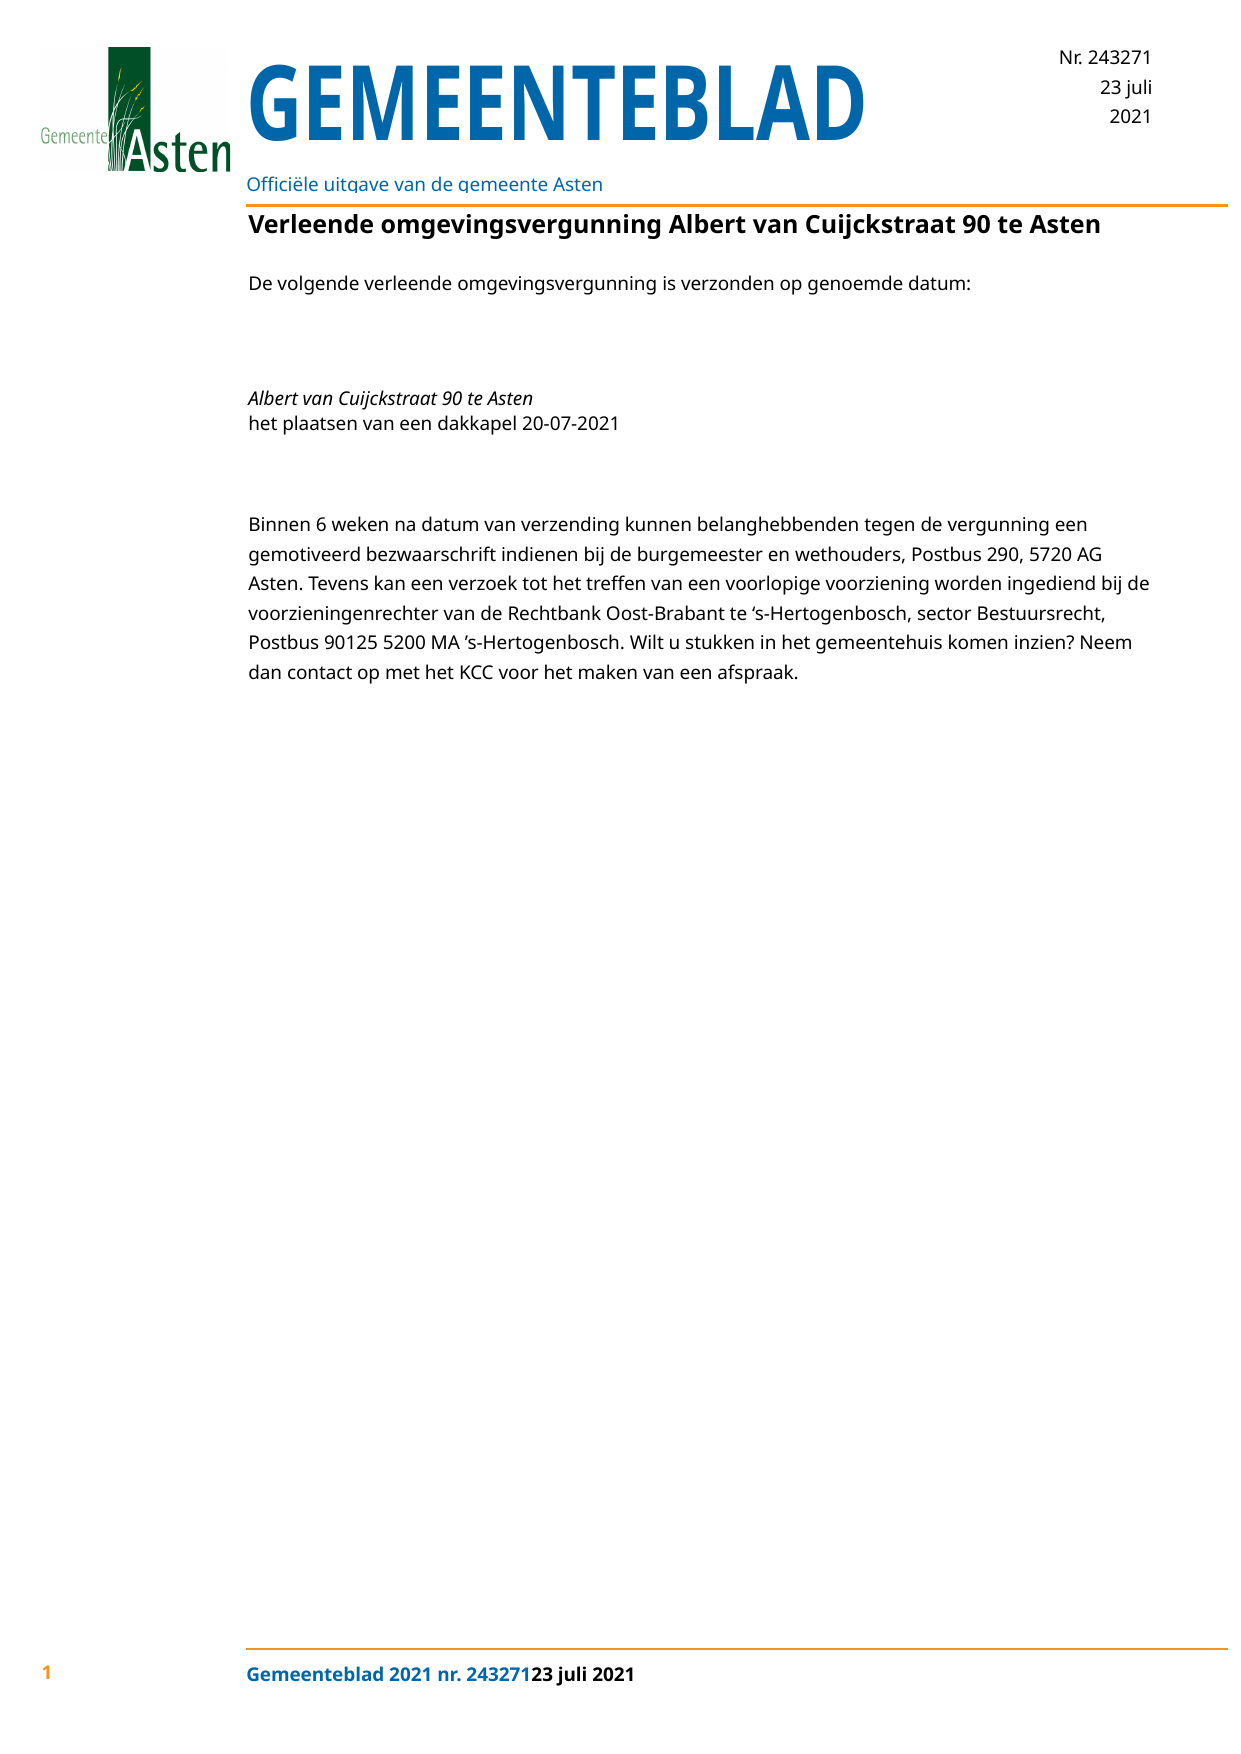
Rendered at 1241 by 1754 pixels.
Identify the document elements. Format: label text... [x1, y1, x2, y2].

text Binnen 6 weken na datum van verzending kunnen belanghebbenden tegen de vergunning een gemotiveerd bezwaarschrift indienen bij de burgemeester en wethouders, Postbus 290, 5720 AG Asten. Tevens kan een verzoek tot het treffen van een voorlopige voorziening worden ingediend bij de voorzieningenrechter van de Rechtbank Oost-Brabant te ‘s-Hertogenbosch, sector Bestuursrecht, Postbus 90125 5200 MA ’s-Hertogenbosch. Wilt u stukken in het gemeentehuis komen inzien? Neem dan contact op met het KCC voor het maken van een afspraak. [248, 511, 1152, 685]
text Verleende omgevingsvergunning Albert van Cuijckstraat 90 te Asten [248, 207, 1152, 241]
text Albert van Cuijckstraat 90 te Asten [248, 385, 1152, 410]
text De volgende verleende omgevingsvergunning is verzonden op genoemde datum: [248, 270, 1152, 296]
text het plaatsen van een dakkapel 20-07-2021 [248, 410, 1152, 436]
picture [41, 47, 231, 172]
